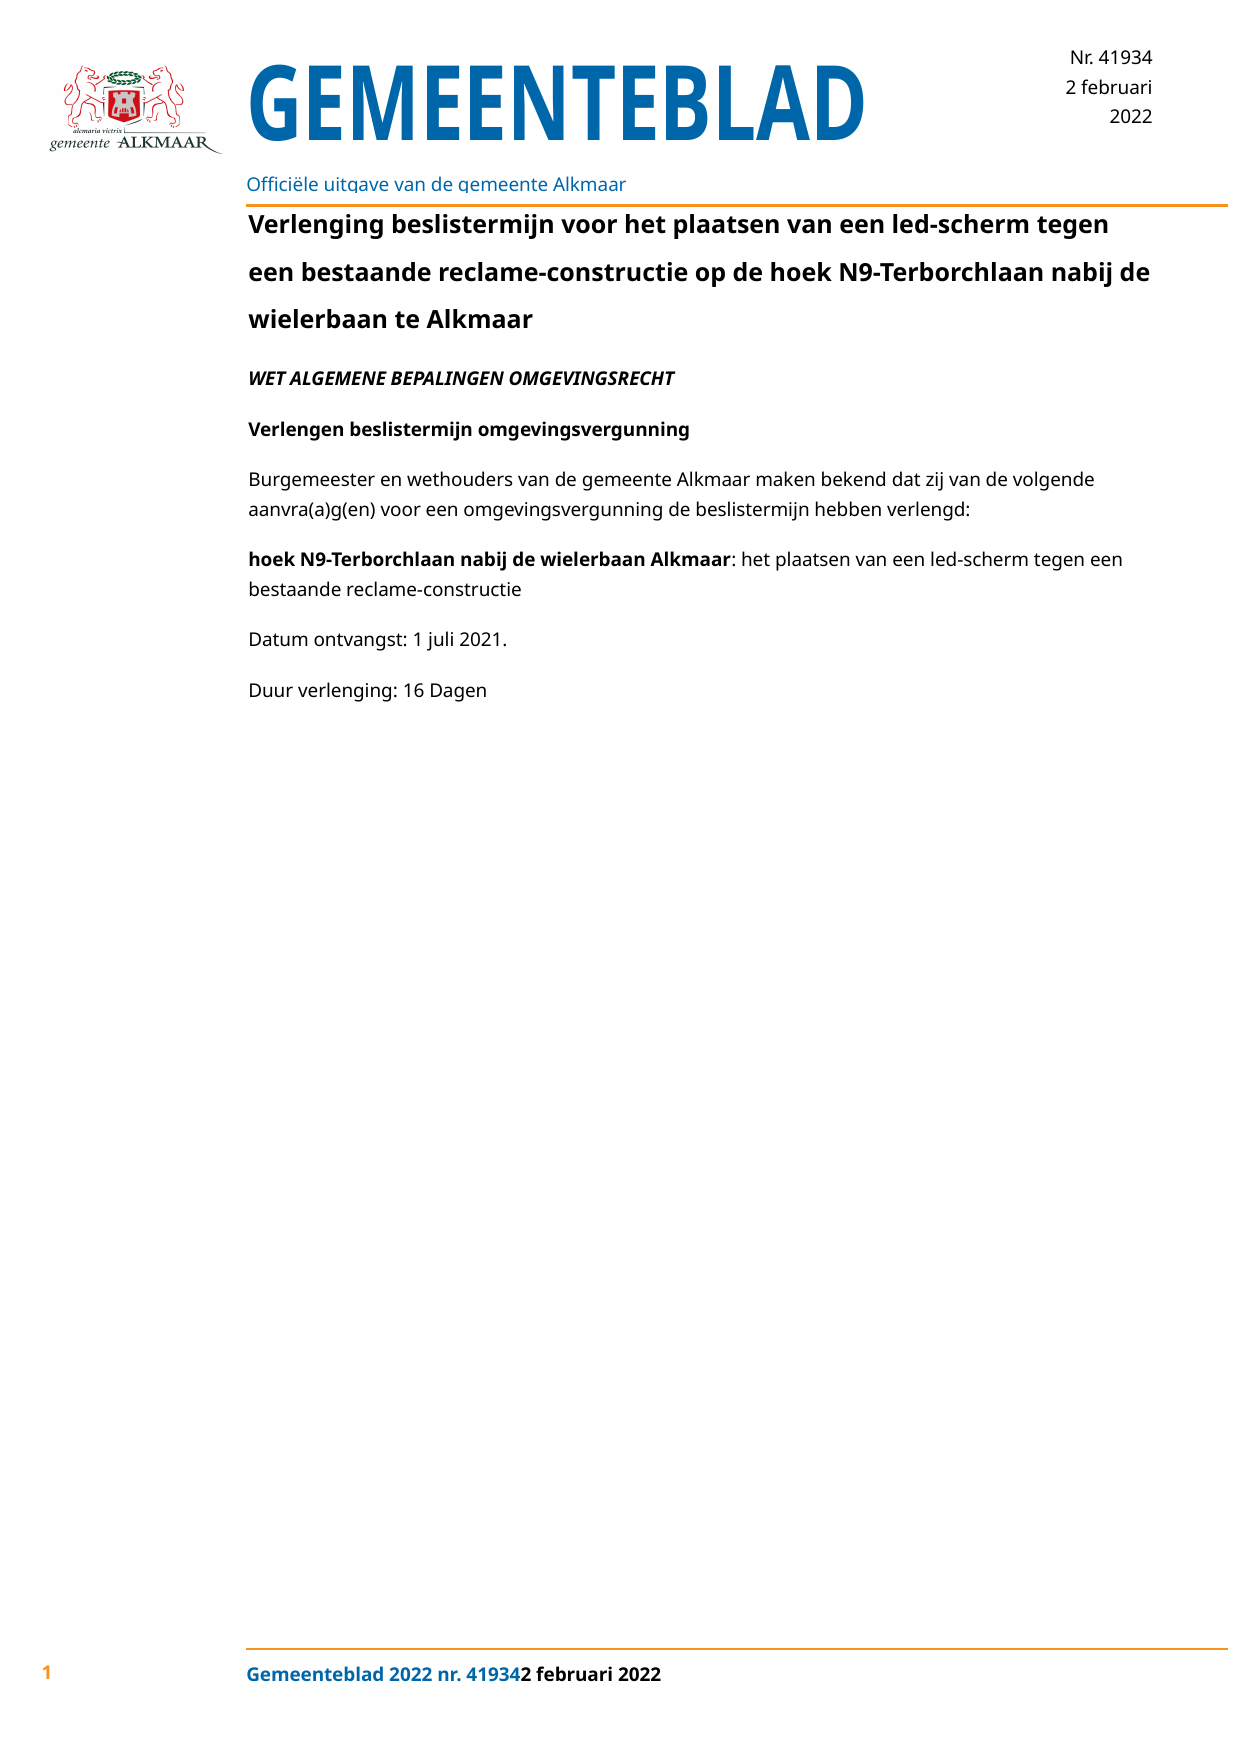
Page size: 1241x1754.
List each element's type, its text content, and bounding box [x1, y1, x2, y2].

text WET ALGEMENE BEPALINGEN OMGEVINGSRECHT [248, 366, 1152, 391]
text Datum ontvangst: 1 juli 2021. [248, 626, 1152, 652]
picture [41, 47, 231, 172]
text Burgemeester en wethouders van de gemeente Alkmaar maken bekend dat zij van de volgende aanvra(a)g(en) voor een omgevingsvergunning de beslistermijn hebben verlengd: [248, 466, 1152, 522]
text Duur verlenging: 16 Dagen [248, 677, 1152, 702]
text Verlenging beslistermijn voor het plaatsen van een led-scherm tegen een bestaande reclame-constructie op de hoek N9-Terborchlaan nabij de wielerbaan te Alkmaar [248, 207, 1152, 336]
text hoek N9-Terborchlaan nabij de wielerbaan Alkmaar: het plaatsen van een led-scherm tegen een bestaande reclame-constructie [248, 546, 1152, 602]
text Verlengen beslistermijn omgevingsvergunning [248, 416, 1152, 442]
